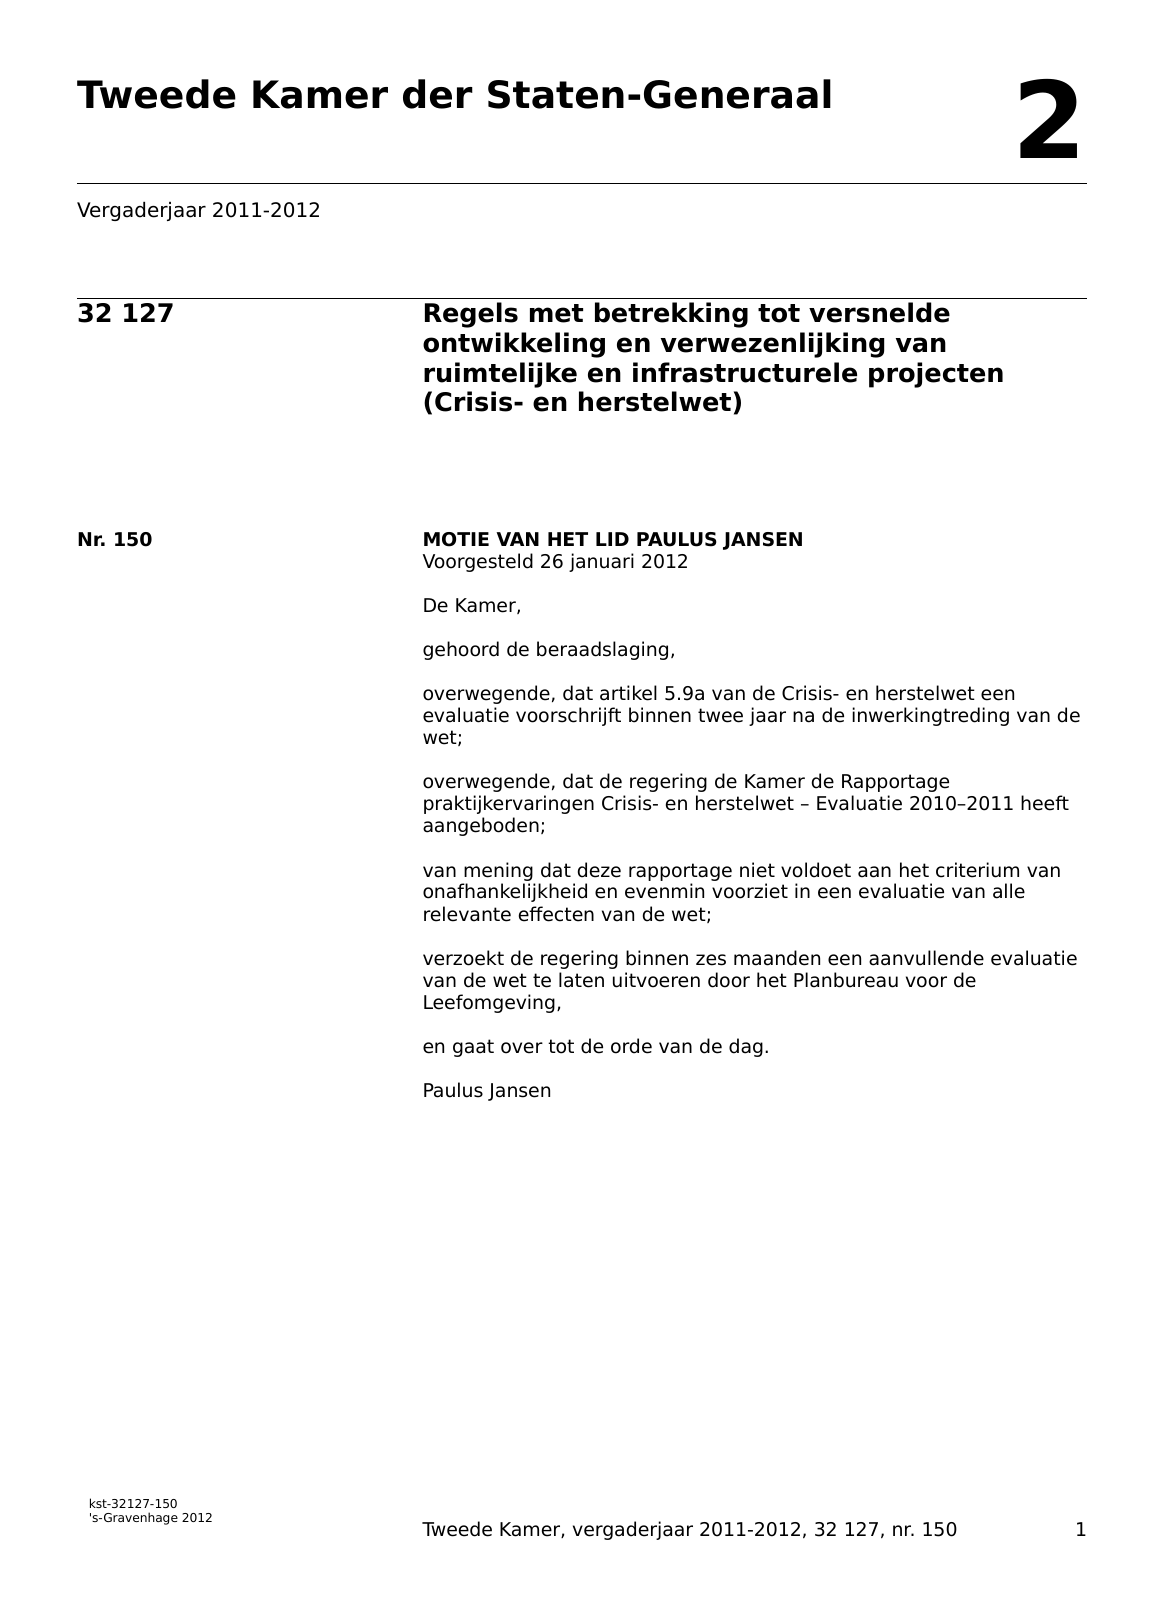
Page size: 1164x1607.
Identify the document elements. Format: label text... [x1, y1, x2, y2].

text kst-32127-150 [88, 1497, 323, 1511]
text De Kamer, [422, 595, 1087, 617]
text verzoekt de regering binnen zes maanden een aanvullende evaluatie van de wet te laten uitvoeren door het Planbureau voor de Leefomgeving, [422, 948, 1087, 1013]
text van mening dat deze rapportage niet voldoet aan het criterium van onafhankelijkheid en evenmin voorziet in een evaluatie van alle relevante effecten van de wet; [422, 859, 1087, 925]
text Paulus Jansen [422, 1080, 1087, 1102]
text 's-Gravenhage 2012 [88, 1511, 323, 1525]
text gehoord de beraadslaging, [422, 639, 1087, 661]
subtitle Nr. 150 MOTIE VAN HET LID PAULUS JANSEN [77, 529, 1087, 551]
text overwegende, dat de regering de Kamer de Rapportage praktijkervaringen Crisis- en herstelwet – Evaluatie 2010–2011 heeft aangeboden; [422, 771, 1087, 837]
table_header 2 [886, 59, 1087, 183]
table_cell Vergaderjaar 2011-2012 [77, 184, 1087, 298]
text overwegende, dat artikel 5.9a van de Crisis- en herstelwet een evaluatie voorschrijft binnen twee jaar na de inwerkingtreding van de wet; [422, 683, 1087, 749]
text Voorgesteld 26 januari 2012 [422, 551, 1087, 573]
subtitle 32 127 Regels met betrekking tot versnelde ontwikkeling en verwezenlijking van ruimtelijke en infrastructurele projecten (Crisis- en herstelwet) [77, 299, 1087, 418]
table_header Tweede Kamer der Staten-Generaal [77, 59, 886, 183]
text en gaat over tot de orde van de dag. [422, 1036, 1087, 1058]
